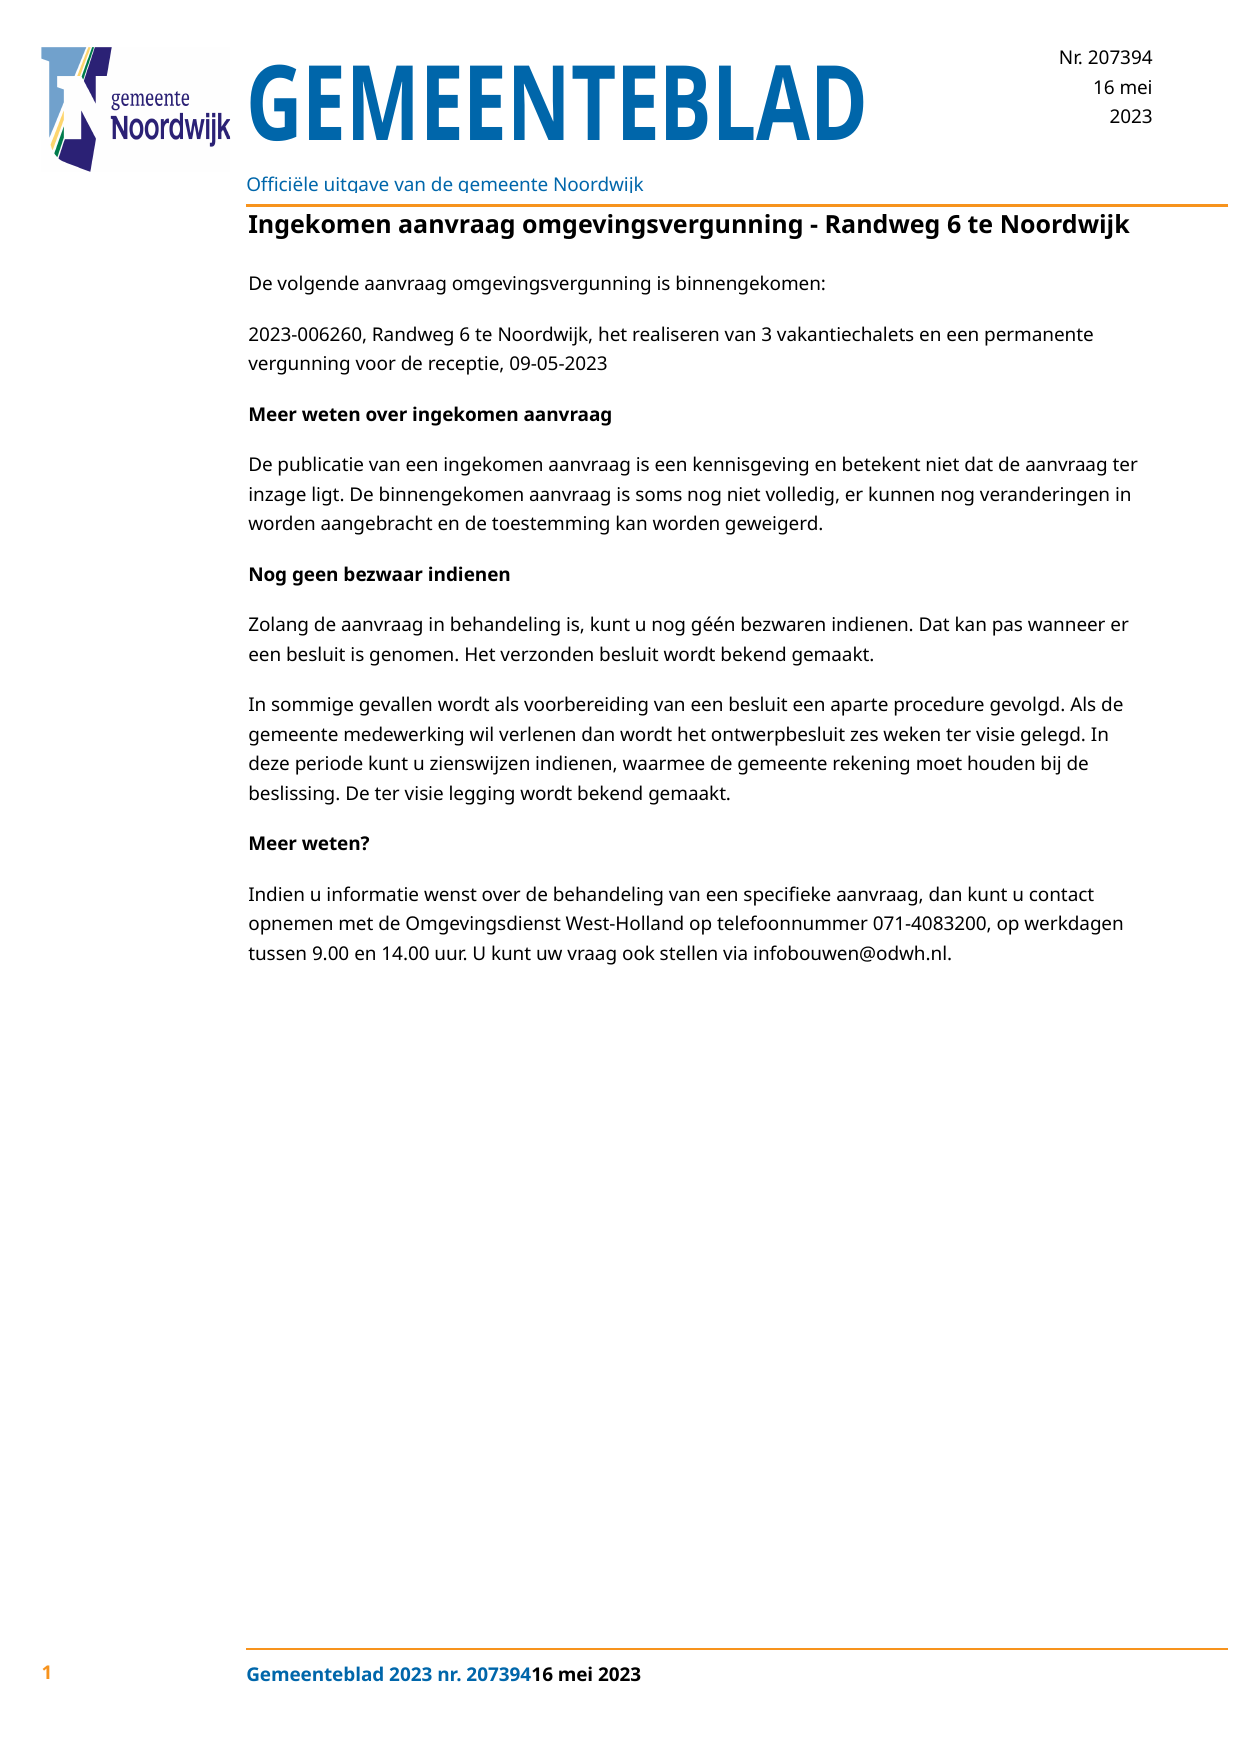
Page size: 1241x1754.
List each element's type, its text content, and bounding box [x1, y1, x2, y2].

picture [41, 47, 231, 172]
text Meer weten over ingekomen aanvraag [248, 401, 1152, 426]
text Ingekomen aanvraag omgevingsvergunning - Randweg 6 te Noordwijk [248, 207, 1152, 241]
text Indien u informatie wenst over de behandeling van een specifieke aanvraag, dan kunt u contact opnemen met de Omgevingsdienst West-Holland op telefoonnummer 071-4083200, op werkdagen tussen 9.00 en 14.00 uur. U kunt uw vraag ook stellen via infobouwen@odwh.nl. [248, 881, 1152, 966]
text 2023-006260, Randweg 6 te Noordwijk, het realiseren van 3 vakantiechalets en een permanente vergunning voor de receptie, 09-05-2023 [248, 321, 1152, 376]
text Meer weten? [248, 830, 1152, 856]
text Zolang de aanvraag in behandeling is, kunt u nog géén bezwaren indienen. Dat kan pas wanneer er een besluit is genomen. Het verzonden besluit wordt bekend gemaakt. [248, 611, 1152, 666]
text De volgende aanvraag omgevingsvergunning is binnengekomen: [248, 270, 1152, 296]
text In sommige gevallen wordt als voorbereiding van een besluit een aparte procedure gevolgd. Als de gemeente medewerking wil verlenen dan wordt het ontwerpbesluit zes weken ter visie gelegd. In deze periode kunt u zienswijzen indienen, waarmee de gemeente rekening moet houden bij de beslissing. De ter visie legging wordt bekend gemaakt. [248, 691, 1152, 806]
text De publicatie van een ingekomen aanvraag is een kennisgeving en betekent niet dat de aanvraag ter inzage ligt. De binnengekomen aanvraag is soms nog niet volledig, er kunnen nog veranderingen in worden aangebracht en de toestemming kan worden geweigerd. [248, 451, 1152, 536]
text Nog geen bezwaar indienen [248, 561, 1152, 586]
